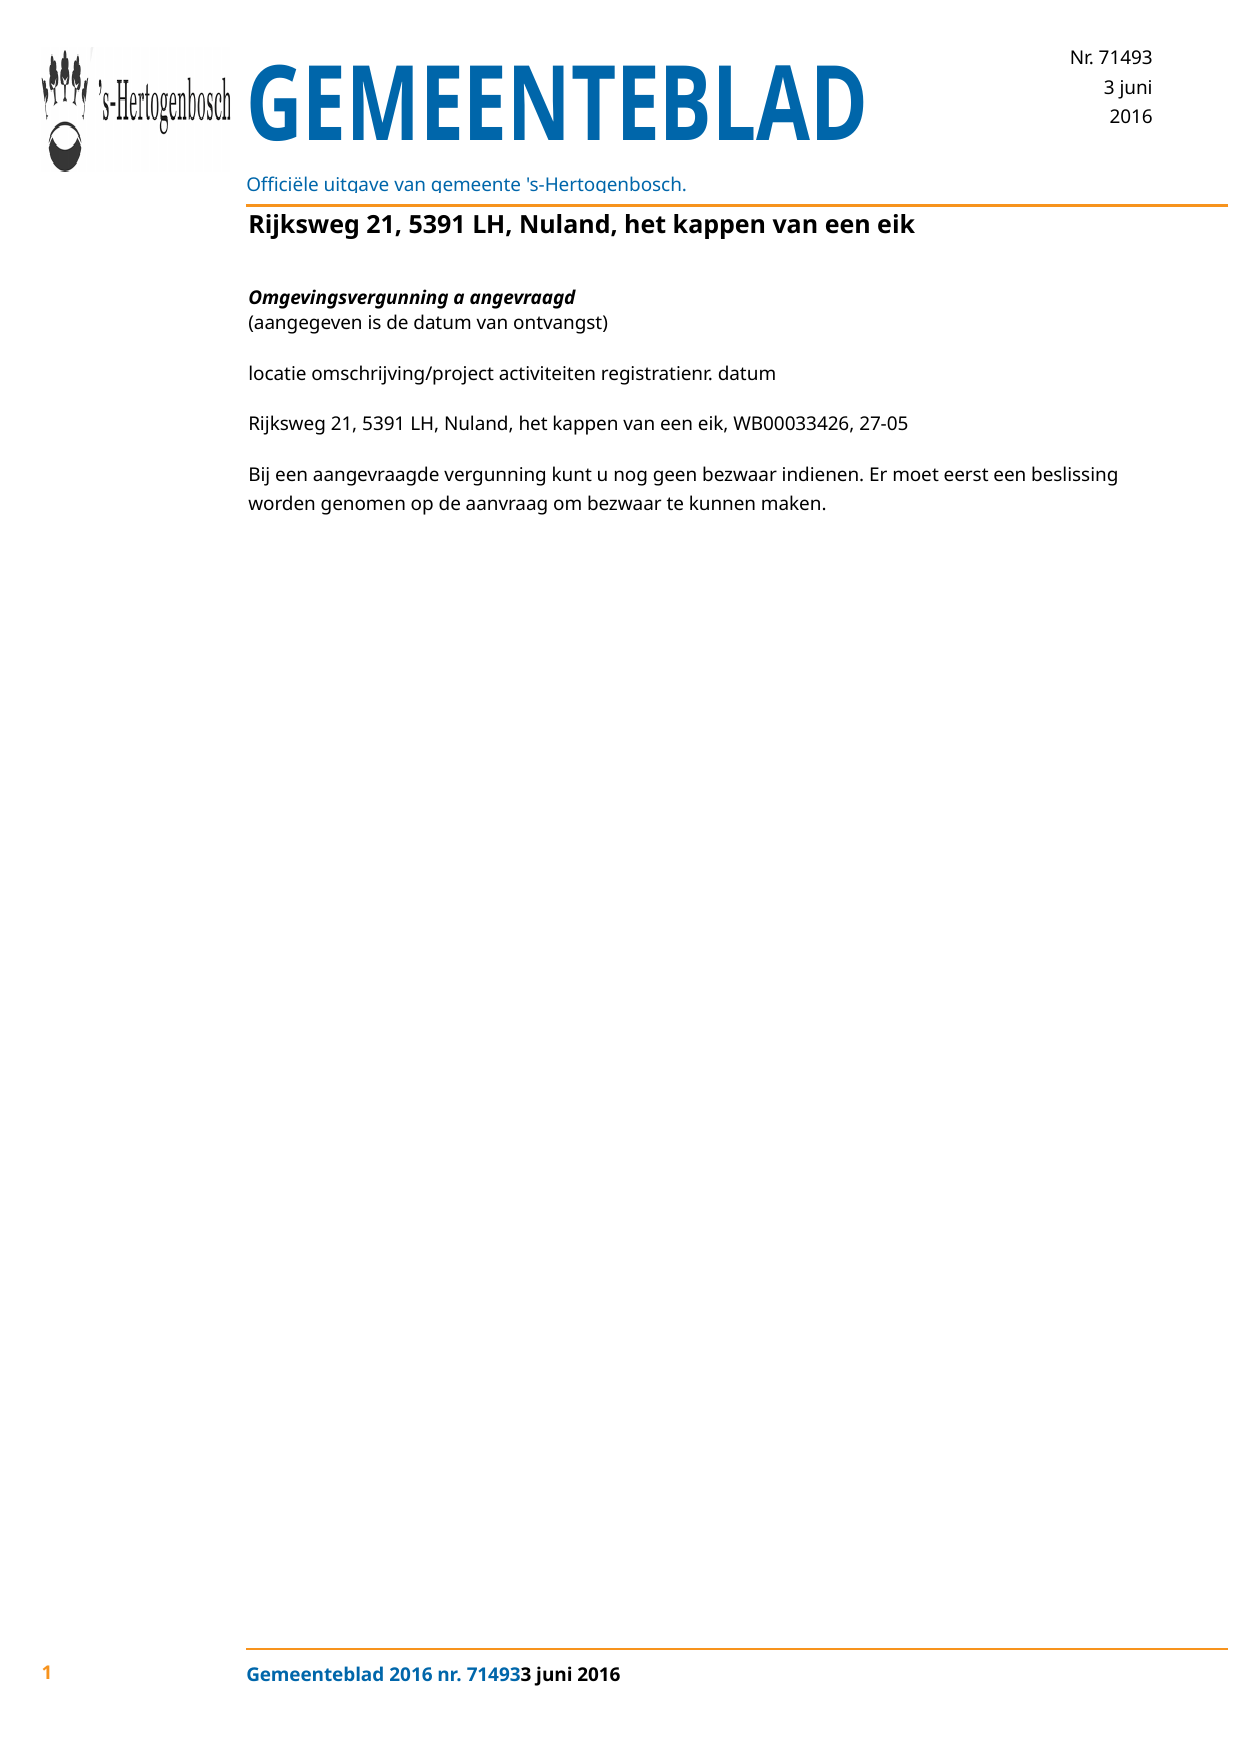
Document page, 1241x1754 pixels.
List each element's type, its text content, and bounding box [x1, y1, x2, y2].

text Bij een aangevraagde vergunning kunt u nog geen bezwaar indienen. Er moet eerst een beslissing worden genomen op de aanvraag om bezwaar te kunnen maken. [248, 461, 1152, 516]
text locatie omschrijving/project activiteiten registratienr. datum [248, 360, 1152, 386]
text Rijksweg 21, 5391 LH, Nuland, het kappen van een eik [248, 207, 1152, 241]
text Rijksweg 21, 5391 LH, Nuland, het kappen van een eik, WB00033426, 27-05 [248, 410, 1152, 436]
text (aangegeven is de datum van ontvangst) [248, 309, 1152, 335]
text Omgevingsvergunning a angevraagd [248, 284, 1152, 309]
picture [41, 47, 231, 172]
